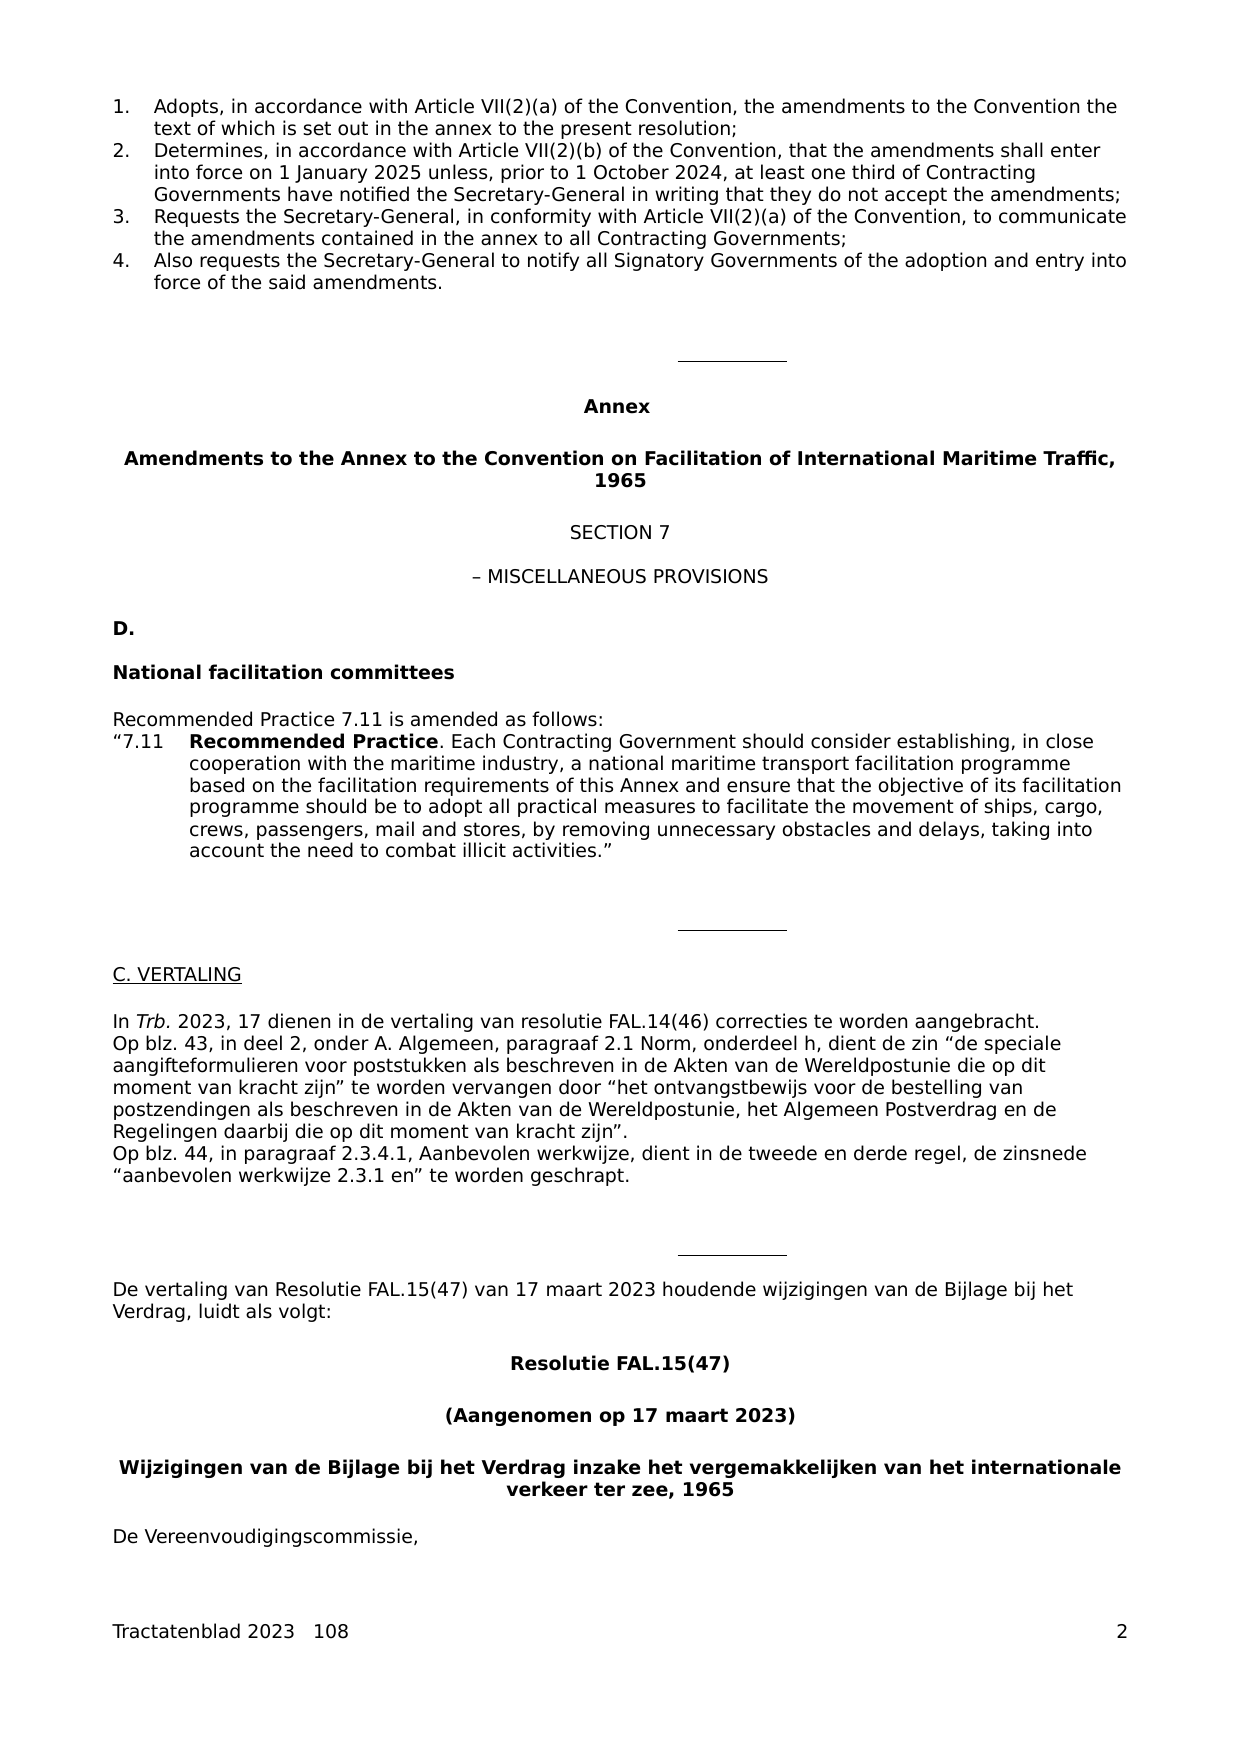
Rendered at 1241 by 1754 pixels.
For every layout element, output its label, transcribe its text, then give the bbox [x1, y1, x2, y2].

subtitle (Aangenomen op 17 maart 2023) [112, 1405, 1128, 1427]
text 2. Determines, in accordance with Article VII(2)(b) of the Convention, that the amendments shall enter into force on 1 January 2025 unless, prior to 1 October 2024, at least one third of Contracting Governments have notified the Secretary-General in writing that they do not accept the amendments; [112, 140, 1128, 206]
subtitle SECTION 7 – MISCELLANEOUS PROVISIONS [112, 522, 1128, 588]
text Op blz. 44, in paragraaf 2.3.4.1, Aanbevolen werkwijze, dient in de tweede en derde regel, de zinsnede “aanbevolen werkwijze 2.3.1 en” te worden geschrapt. [112, 1143, 1128, 1187]
text 1. Adopts, in accordance with Article VII(2)(a) of the Convention, the amendments to the Convention the text of which is set out in the annex to the present resolution; [112, 96, 1128, 140]
subtitle C. VERTALING [112, 964, 1128, 986]
subtitle Wijzigingen van de Bijlage bij het Verdrag inzake het vergemakkelijken van het internationale verkeer ter zee, 1965 [112, 1457, 1128, 1501]
subtitle Annex [112, 396, 1128, 418]
subtitle Amendments to the Annex to the Convention on Facilitation of International Maritime Traffic, 1965 [112, 448, 1128, 492]
text 3. Requests the Secretary-General, in conformity with Article VII(2)(a) of the Convention, to communicate the amendments contained in the annex to all Contracting Governments; [112, 206, 1128, 250]
text De Vereenvoudigingscommissie, [112, 1526, 1128, 1548]
text De vertaling van Resolutie FAL.15(47) van 17 maart 2023 houdende wijzigingen van de Bijlage bij het Verdrag, luidt als volgt: [112, 1279, 1128, 1323]
subtitle D. National facilitation committees [112, 618, 1128, 683]
subtitle Resolutie FAL.15(47) [112, 1353, 1128, 1375]
text 4. Also requests the Secretary-General to notify all Signatory Governments of the adoption and entry into force of the said amendments. [112, 250, 1128, 294]
text Op blz. 43, in deel 2, onder A. Algemeen, paragraaf 2.1 Norm, onderdeel h, dient de zin “de speciale aangifteformulieren voor poststukken als beschreven in de Akten van de Wereldpostunie die op dit moment van kracht zijn” te worden vervangen door “het ontvangstbewijs voor de bestelling van postzendingen als beschreven in de Akten van de Wereldpostunie, het Algemeen Postverdrag en de Regelingen daarbij die op dit moment van kracht zijn”. [112, 1033, 1128, 1143]
text In Trb. 2023, 17 dienen in de vertaling van resolutie FAL.14(46) correcties te worden aangebracht. [112, 1011, 1128, 1033]
text Recommended Practice 7.11 is amended as follows: [112, 708, 1128, 731]
text “7.11 Recommended Practice. Each Contracting Government should consider establishing, in close cooperation with the maritime industry, a national maritime transport facilitation programme based on the facilitation requirements of this Annex and ensure that the objective of its facilitation programme should be to adopt all practical measures to facilitate the movement of ships, cargo, crews, passengers, mail and stores, by removing unnecessary obstacles and delays, taking into account the need to combat illicit activities.” [112, 731, 1128, 862]
